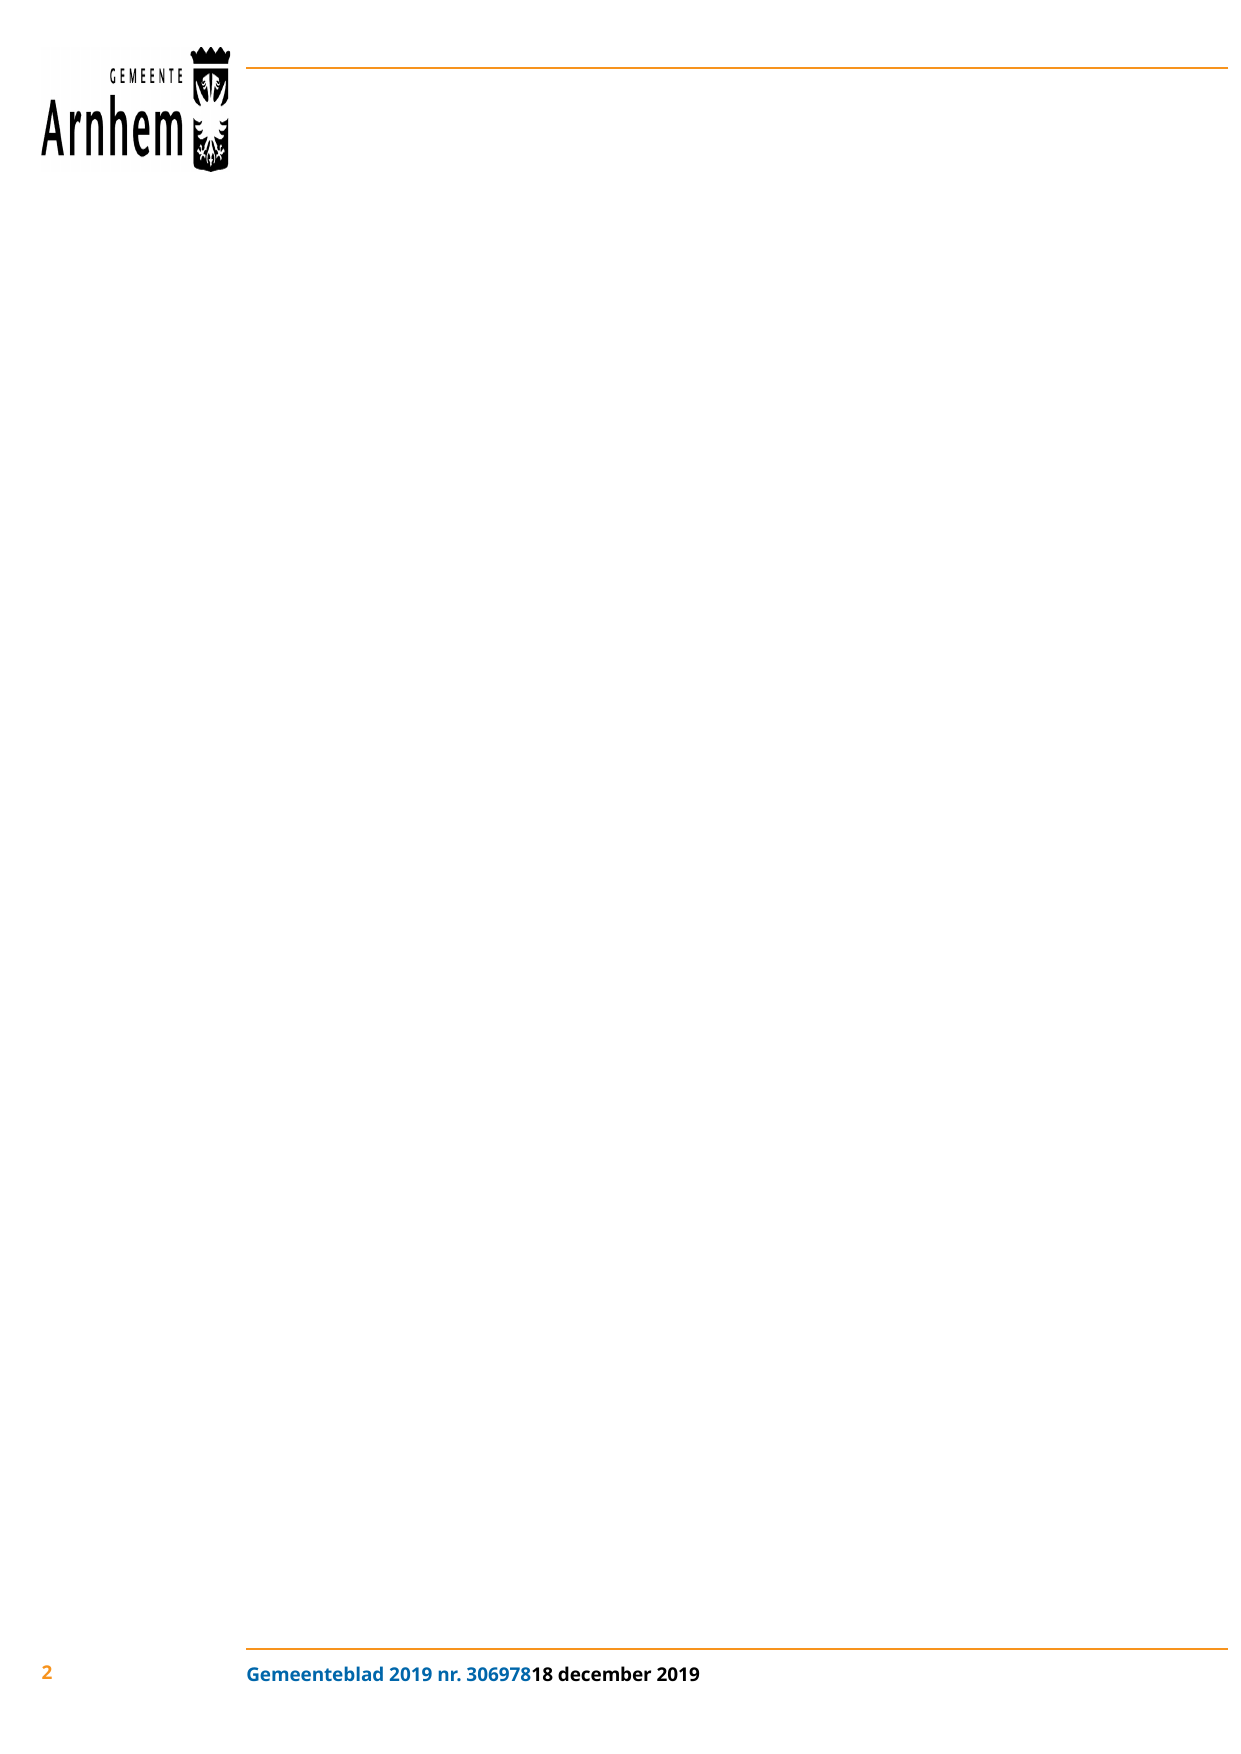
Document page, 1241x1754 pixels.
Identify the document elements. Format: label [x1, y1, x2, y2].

picture [41, 47, 231, 172]
